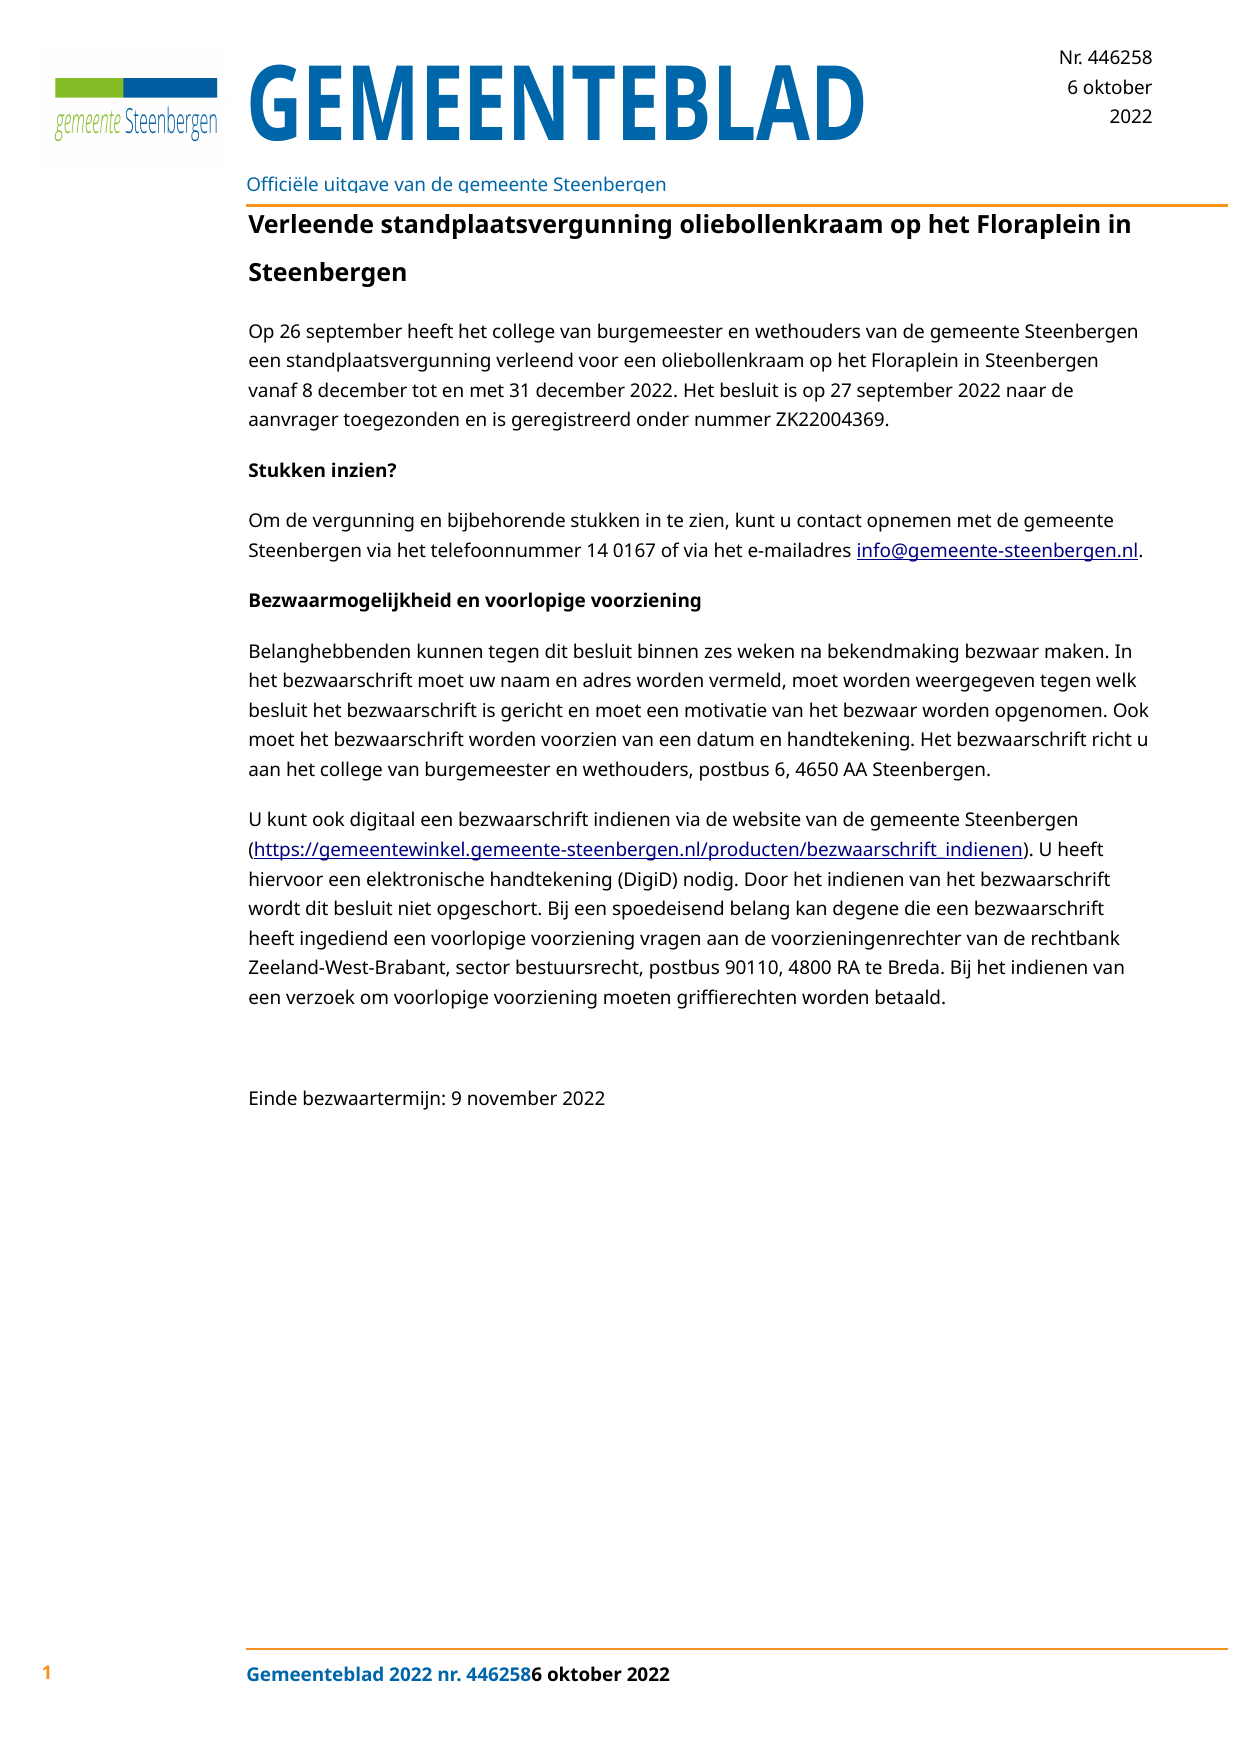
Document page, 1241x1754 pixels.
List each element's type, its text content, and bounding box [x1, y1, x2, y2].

text Belanghebbenden kunnen tegen dit besluit binnen zes weken na bekendmaking bezwaar maken. In het bezwaarschrift moet uw naam en adres worden vermeld, moet worden weergegeven tegen welk besluit het bezwaarschrift is gericht en moet een motivatie van het bezwaar worden opgenomen. Ook moet het bezwaarschrift worden voorzien van een datum en handtekening. Het bezwaarschrift richt u aan het college van burgemeester en wethouders, postbus 6, 4650 AA Steenbergen. [248, 638, 1152, 782]
text Om de vergunning en bijbehorende stukken in te zien, kunt u contact opnemen met de gemeente Steenbergen via het telefoonnummer 14 0167 of via het e-mailadres info@gemeente-steenbergen.nl. [248, 507, 1152, 563]
text U kunt ook digitaal een bezwaarschrift indienen via de website van de gemeente Steenbergen (https://gemeentewinkel.gemeente-steenbergen.nl/producten/bezwaarschrift_indienen). U heeft hiervoor een elektronische handtekening (DigiD) nodig. Door het indienen van het bezwaarschrift wordt dit besluit niet opgeschort. Bij een spoedeisend belang kan degene die een bezwaarschrift heeft ingediend een voorlopige voorziening vragen aan de voorzieningenrechter van de rechtbank Zeeland-West-Brabant, sector bestuursrecht, postbus 90110, 4800 RA te Breda. Bij het indienen van een verzoek om voorlopige voorziening moeten griffierechten worden betaald. [248, 807, 1152, 1010]
text ­ [248, 1034, 1152, 1060]
picture [41, 47, 231, 172]
text Stukken inzien? [248, 457, 1152, 483]
text Op 26 september heeft het college van burgemeester en wethouders van de gemeente Steenbergen een standplaatsvergunning verleend voor een oliebollenkraam op het Floraplein in Steenbergen vanaf 8 december tot en met 31 december 2022. Het besluit is op 27 september 2022 naar de aanvrager toegezonden en is geregistreerd onder nummer ZK22004369. [248, 318, 1152, 432]
text Einde bezwaartermijn: 9 november 2022 [248, 1085, 1152, 1111]
text Bezwaarmogelijkheid en voorlopige voorziening [248, 587, 1152, 613]
text Verleende standplaatsvergunning oliebollenkraam op het Floraplein in Steenbergen [248, 207, 1152, 288]
